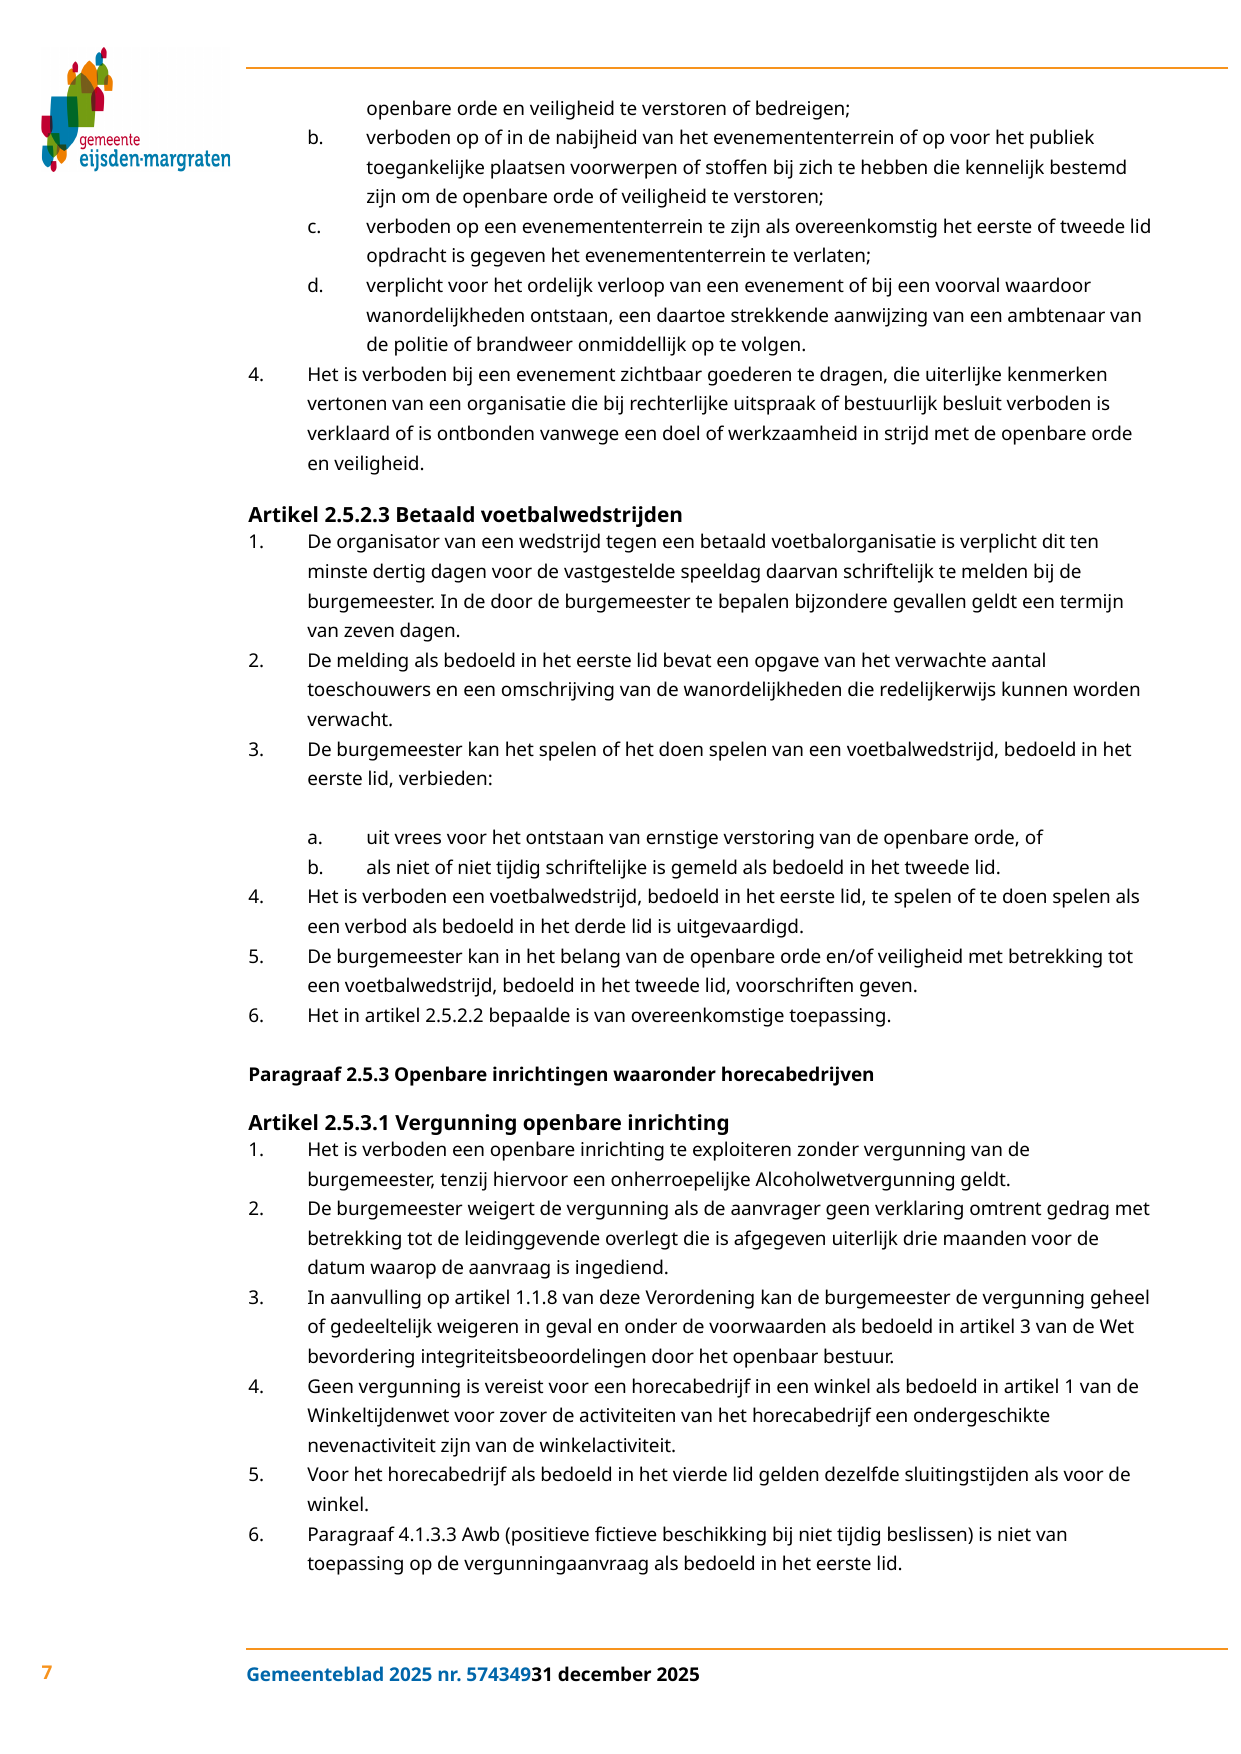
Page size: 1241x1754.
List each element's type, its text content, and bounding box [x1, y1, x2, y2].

list Geen vergunning is vereist voor een horecabedrijf in een winkel als bedoeld in artikel 1 van de Winkeltijdenwet voor zover de activiteiten van het horecabedrijf een ondergeschikte nevenactiviteit zijn van de winkelactiviteit. [248, 1373, 1152, 1458]
text Artikel 2.5.2.3 Betaald voetbalwedstrijden [248, 500, 1152, 529]
list Paragraaf 4.1.3.3 Awb (positieve fictieve beschikking bij niet tijdig beslissen) is niet van toepassing op de vergunningaanvraag als bedoeld in het eerste lid. [248, 1521, 1152, 1576]
picture [41, 47, 231, 172]
list verboden op of in de nabijheid van het evenemententerrein of op voor het publiek toegankelijke plaatsen voorwerpen of stoffen bij zich te hebben die kennelijk bestemd zijn om de openbare orde of veiligheid te verstoren; [307, 124, 1152, 209]
list Het is verboden een openbare inrichting te exploiteren zonder vergunning van de burgemeester, tenzij hiervoor een onherroepelijke Alcoholwetvergunning geldt. [248, 1136, 1152, 1191]
list Het in artikel 2.5.2.2 bepaalde is van overeenkomstige toepassing. [248, 1002, 1152, 1028]
list verplicht voor het ordelijk verloop van een evenement of bij een voorval waardoor wanordelijkheden ontstaan, een daartoe strekkende aanwijzing van een ambtenaar van de politie of brandweer onmiddellijk op te volgen. [307, 272, 1152, 357]
list De burgemeester weigert de vergunning als de aanvrager geen verklaring omtrent gedrag met betrekking tot de leidinggevende overlegt die is afgegeven uiterlijk drie maanden voor de datum waarop de aanvraag is ingediend. [248, 1195, 1152, 1280]
list De organisator van een wedstrijd tegen een betaald voetbalorganisatie is verplicht dit ten minste dertig dagen voor de vastgestelde speeldag daarvan schriftelijk te melden bij de burgemeester. In de door de burgemeester te bepalen bijzondere gevallen geldt een termijn van zeven dagen. [248, 529, 1152, 643]
text Paragraaf 2.5.3 Openbare inrichtingen waaronder horecabedrijven [248, 1061, 1152, 1087]
list De burgemeester kan het spelen of het doen spelen van een voetbalwedstrijd, bedoeld in het eerste lid, verbieden: [248, 736, 1152, 791]
list Voor het horecabedrijf als bedoeld in het vierde lid gelden dezelfde sluitingstijden als voor de winkel. [248, 1462, 1152, 1517]
text Artikel 2.5.3.1 Vergunning openbare inrichting [248, 1108, 1152, 1136]
list openbare orde en veiligheid te verstoren of bedreigen; [307, 95, 1152, 121]
list als niet of niet tijdig schriftelijke is gemeld als bedoeld in het tweede lid. [307, 854, 1152, 880]
list De burgemeester kan in het belang van de openbare orde en/of veiligheid met betrekking tot een voetbalwedstrijd, bedoeld in het tweede lid, voorschriften geven. [248, 943, 1152, 998]
list Het is verboden bij een evenement zichtbaar goederen te dragen, die uiterlijke kenmerken vertonen van een organisatie die bij rechterlijke uitspraak of bestuurlijk besluit verboden is verklaard of is ontbonden vanwege een doel of werkzaamheid in strijd met de openbare orde en veiligheid. [248, 361, 1152, 476]
list Het is verboden een voetbalwedstrijd, bedoeld in het eerste lid, te spelen of te doen spelen als een verbod als bedoeld in het derde lid is uitgevaardigd. [248, 884, 1152, 939]
list uit vrees voor het ontstaan van ernstige verstoring van de openbare orde, of [307, 824, 1152, 850]
list verboden op een evenemententerrein te zijn als overeenkomstig het eerste of tweede lid opdracht is gegeven het evenemententerrein te verlaten; [307, 213, 1152, 268]
list In aanvulling op artikel 1.1.8 van deze Verordening kan de burgemeester de vergunning geheel of gedeeltelijk weigeren in geval en onder de voorwaarden als bedoeld in artikel 3 van de Wet bevordering integriteitsbeoordelingen door het openbaar bestuur. [248, 1284, 1152, 1369]
list De melding als bedoeld in het eerste lid bevat een opgave van het verwachte aantal toeschouwers en een omschrijving van de wanordelijkheden die redelijkerwijs kunnen worden verwacht. [248, 647, 1152, 732]
